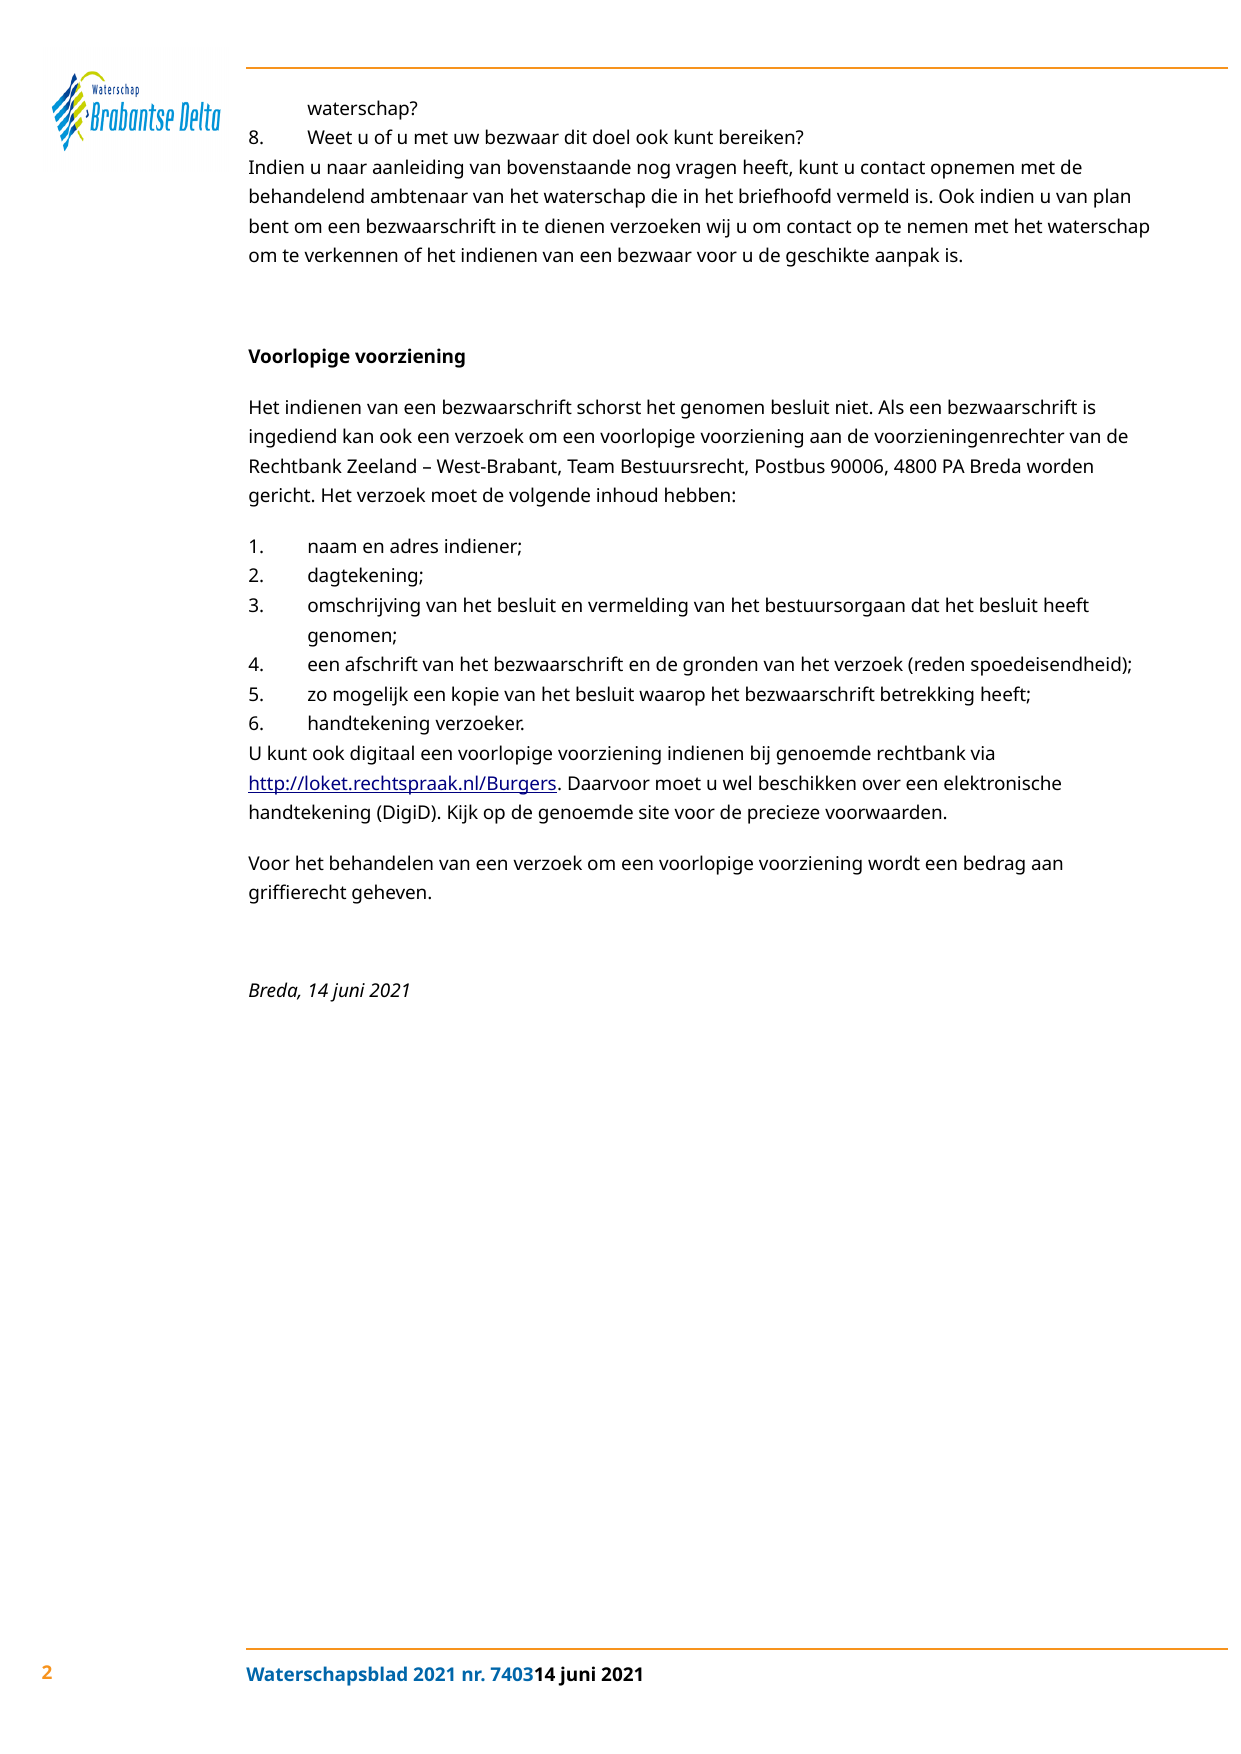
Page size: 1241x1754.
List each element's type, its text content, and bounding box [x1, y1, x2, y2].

text Indien u naar aanleiding van bovenstaande nog vragen heeft, kunt u contact opnemen met de behandelend ambtenaar van het waterschap die in het briefhoofd vermeld is. Ook indien u van plan bent om een bezwaarschrift in te dienen verzoeken wij u om contact op te nemen met het waterschap om te verkennen of het indienen van een bezwaar voor u de geschikte aanpak is. [248, 154, 1152, 268]
list omschrijving van het besluit en vermelding van het bestuursorgaan dat het besluit heeft genomen; [248, 592, 1152, 648]
text Voorlopige voorziening [248, 343, 1152, 369]
list handtekening verzoeker. [248, 711, 1152, 736]
picture [41, 47, 231, 172]
list een afschrift van het bezwaarschrift en de gronden van het verzoek (reden spoedeisendheid); [248, 651, 1152, 677]
text Voor het behandelen van een verzoek om een voorlopige voorziening wordt een bedrag aan griffierecht geheven. [248, 850, 1152, 905]
text Het indienen van een bezwaarschrift schorst het genomen besluit niet. Als een bezwaarschrift is ingediend kan ook een verzoek om een voorlopige voorziening aan de voorzieningenrechter van de Rechtbank Zeeland – West-Brabant, Team Bestuursrecht, Postbus 90006, 4800 PA Breda worden gericht. Het verzoek moet de volgende inhoud hebben: [248, 394, 1152, 508]
text U kunt ook digitaal een voorlopige voorziening indienen bij genoemde rechtbank via http://loket.rechtspraak.nl/Burgers. Daarvoor moet u wel beschikken over een elektronische handtekening (DigiD). Kijk op de genoemde site voor de precieze voorwaarden. [248, 740, 1152, 825]
list naam en adres indiener; [248, 533, 1152, 559]
list dagtekening; [248, 563, 1152, 588]
list Weet u of u met uw bezwaar dit doel ook kunt bereiken? [248, 124, 1152, 150]
list zo mogelijk een kopie van het besluit waarop het bezwaarschrift betrekking heeft; [248, 681, 1152, 707]
list waterschap? [248, 95, 1152, 121]
text Breda, 14 juni 2021 [248, 978, 1152, 1003]
